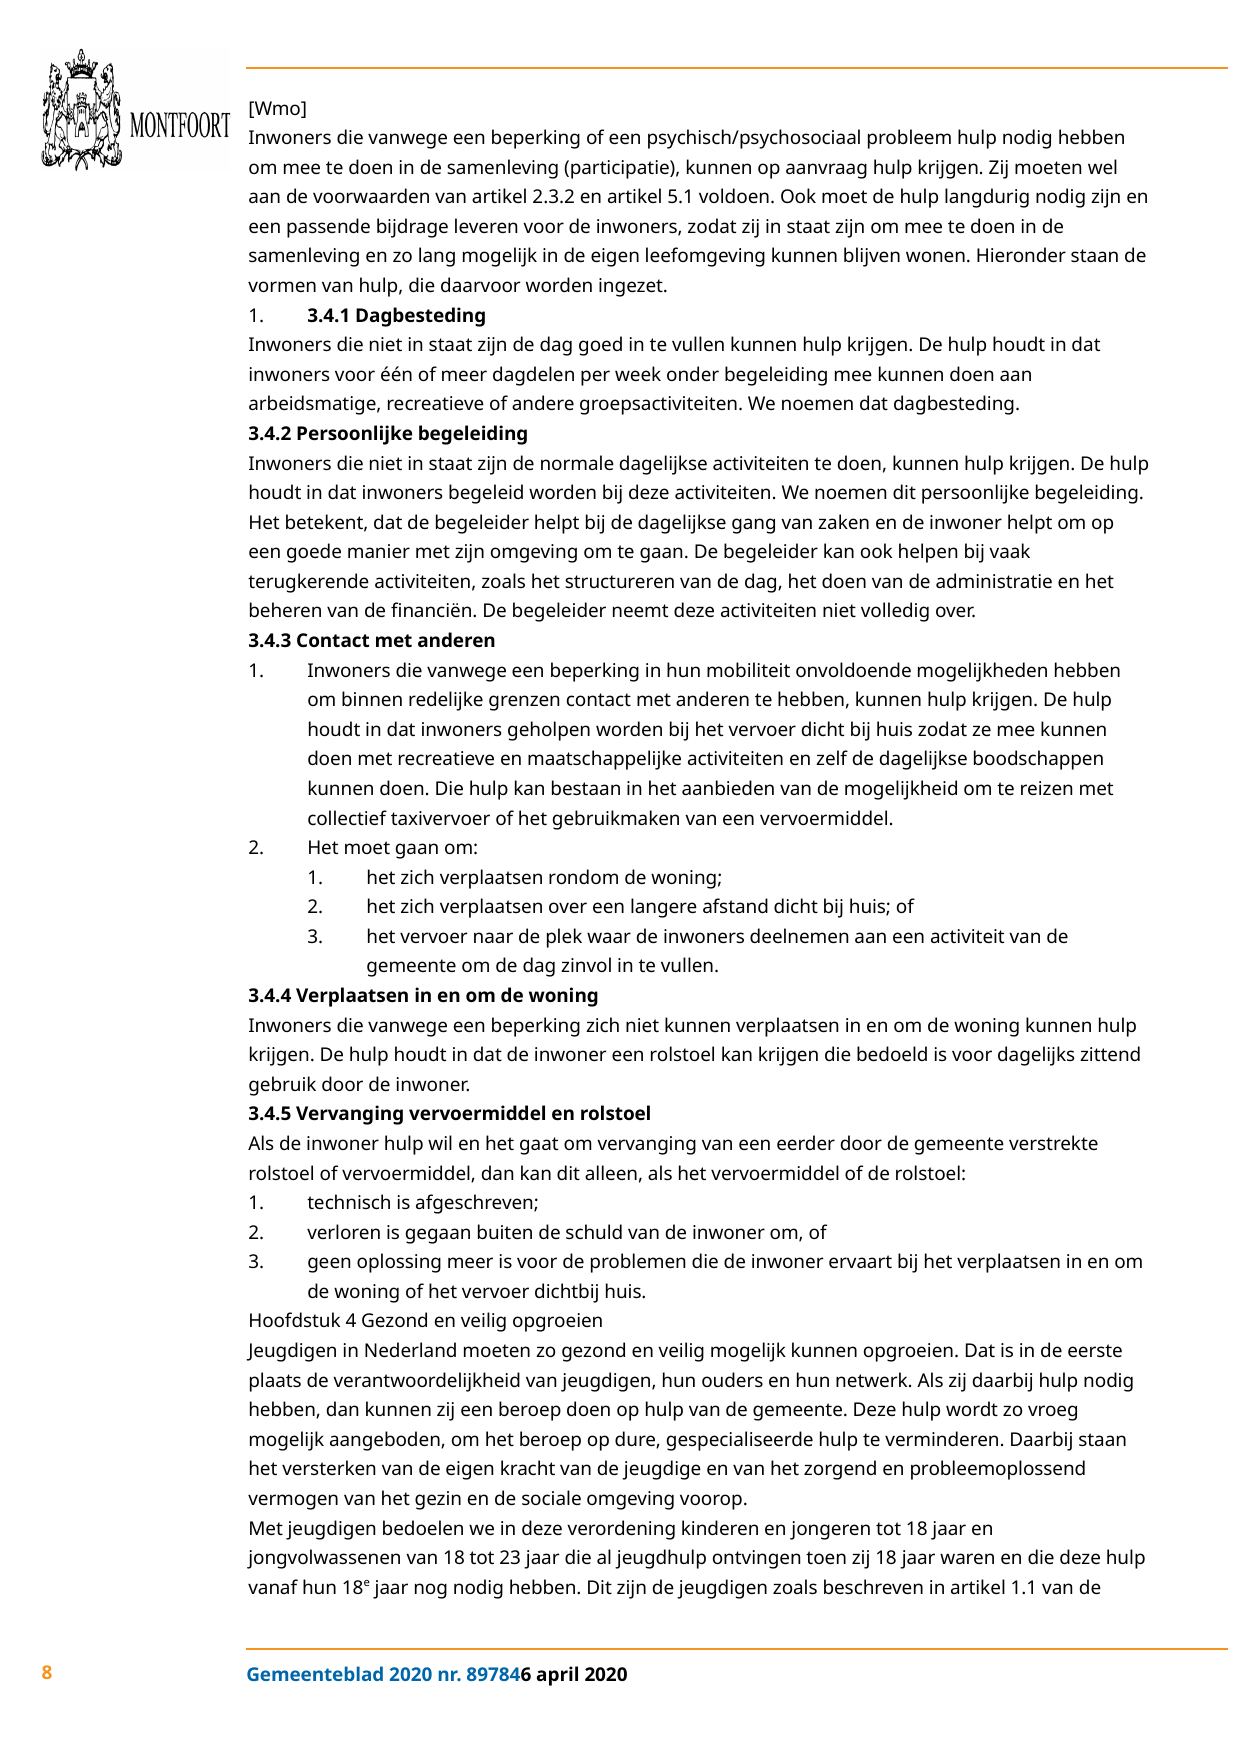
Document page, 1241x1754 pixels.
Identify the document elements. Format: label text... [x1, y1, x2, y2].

text Inwoners die niet in staat zijn de normale dagelijkse activiteiten te doen, kunnen hulp krijgen. De hulp houdt in dat inwoners begeleid worden bij deze activiteiten. We noemen dit persoonlijke begeleiding. Het betekent, dat de begeleider helpt bij de dagelijkse gang van zaken en de inwoner helpt om op een goede manier met zijn omgeving om te gaan. De begeleider kan ook helpen bij vaak terugkerende activiteiten, zoals het structureren van de dag, het doen van de administratie en het beheren van de financiën. De begeleider neemt deze activiteiten niet volledig over. [248, 450, 1152, 623]
text 3.4.5 Vervanging vervoermiddel en rolstoel [248, 1101, 1152, 1126]
list 3.4.1 Dagbesteding [248, 302, 1152, 328]
picture [41, 47, 231, 172]
text Jeugdigen in Nederland moeten zo gezond en veilig mogelijk kunnen opgroeien. Dat is in de eerste plaats de verantwoordelijkheid van jeugdigen, hun ouders en hun netwerk. Als zij daarbij hulp nodig hebben, dan kunnen zij een beroep doen op hulp van de gemeente. Deze hulp wordt zo vroeg mogelijk aangeboden, om het beroep op dure, gespecialiseerde hulp te verminderen. Daarbij staan het versterken van de eigen kracht van de jeugdige en van het zorgend en probleemoplossend vermogen van het gezin en de sociale omgeving voorop. [248, 1337, 1152, 1511]
text Inwoners die vanwege een beperking zich niet kunnen verplaatsen in en om de woning kunnen hulp krijgen. De hulp houdt in dat de inwoner een rolstoel kan krijgen die bedoeld is voor dagelijks zittend gebruik door de inwoner. [248, 1012, 1152, 1097]
text Hoofdstuk 4 Gezond en veilig opgroeien [248, 1308, 1152, 1333]
list het zich verplaatsen over een langere afstand dicht bij huis; of [307, 893, 1152, 919]
list Inwoners die vanwege een beperking in hun mobiliteit onvoldoende mogelijkheden hebben om binnen redelijke grenzen contact met anderen te hebben, kunnen hulp krijgen. De hulp houdt in dat inwoners geholpen worden bij het vervoer dicht bij huis zodat ze mee kunnen doen met recreatieve en maatschappelijke activiteiten en zelf de dagelijkse boodschappen kunnen doen. Die hulp kan bestaan in het aanbieden van de mogelijkheid om te reizen met collectief taxivervoer of het gebruikmaken van een vervoermiddel. [248, 657, 1152, 831]
list technisch is afgeschreven; [248, 1189, 1152, 1215]
text Met jeugdigen bedoelen we in deze verordening kinderen en jongeren tot 18 jaar en jongvolwassenen van 18 tot 23 jaar die al jeugdhulp ontvingen toen zij 18 jaar waren en die deze hulp vanaf hun 18e jaar nog nodig hebben. Dit zijn de jeugdigen zoals beschreven in artikel 1.1 van de [248, 1515, 1152, 1600]
list het vervoer naar de plek waar de inwoners deelnemen aan een activiteit van de gemeente om de dag zinvol in te vullen. [307, 923, 1152, 978]
text [Wmo] [248, 95, 1152, 121]
list het zich verplaatsen rondom de woning; [307, 864, 1152, 890]
text 3.4.4 Verplaatsen in en om de woning [248, 982, 1152, 1008]
text 3.4.3 Contact met anderen [248, 627, 1152, 653]
list Het moet gaan om: [248, 834, 1152, 860]
text Inwoners die niet in staat zijn de dag goed in te vullen kunnen hulp krijgen. De hulp houdt in dat inwoners voor één of meer dagdelen per week onder begeleiding mee kunnen doen aan arbeidsmatige, recreatieve of andere groepsactiviteiten. We noemen dat dagbesteding. [248, 331, 1152, 416]
text Inwoners die vanwege een beperking of een psychisch/psychosociaal probleem hulp nodig hebben om mee te doen in de samenleving (participatie), kunnen op aanvraag hulp krijgen. Zij moeten wel aan de voorwaarden van artikel 2.3.2 en artikel 5.1 voldoen. Ook moet de hulp langdurig nodig zijn en een passende bijdrage leveren voor de inwoners, zodat zij in staat zijn om mee te doen in de samenleving en zo lang mogelijk in de eigen leefomgeving kunnen blijven wonen. Hieronder staan de vormen van hulp, die daarvoor worden ingezet. [248, 124, 1152, 298]
list verloren is gegaan buiten de schuld van de inwoner om, of [248, 1219, 1152, 1245]
text 3.4.2 Persoonlijke begeleiding [248, 420, 1152, 446]
list geen oplossing meer is voor de problemen die de inwoner ervaart bij het verplaatsen in en om de woning of het vervoer dichtbij huis. [248, 1248, 1152, 1304]
text Als de inwoner hulp wil en het gaat om vervanging van een eerder door de gemeente verstrekte rolstoel of vervoermiddel, dan kan dit alleen, als het vervoermiddel of de rolstoel: [248, 1130, 1152, 1186]
